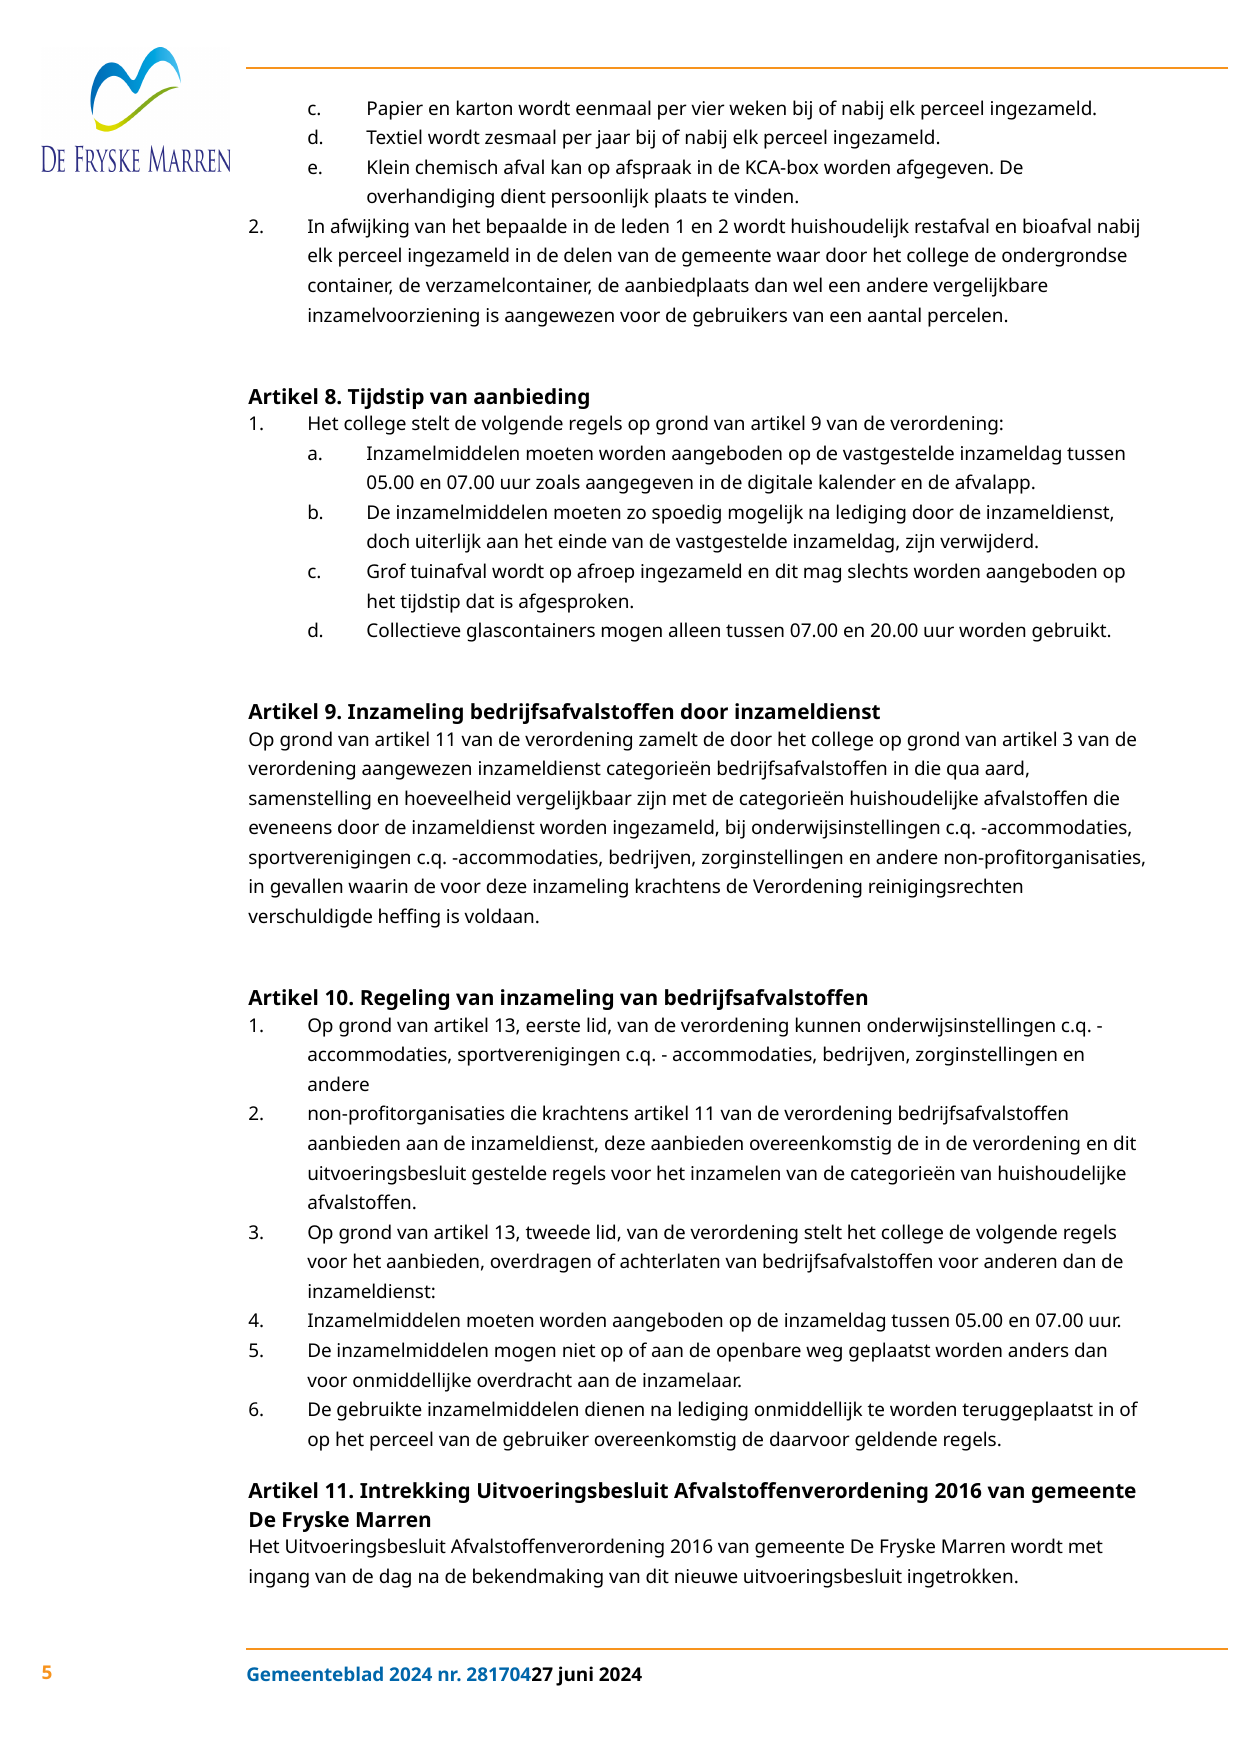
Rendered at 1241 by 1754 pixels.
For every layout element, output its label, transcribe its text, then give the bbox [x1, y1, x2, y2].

list De gebruikte inzamelmiddelen dienen na lediging onmiddellijk te worden teruggeplaatst in of op het perceel van de gebruiker overeenkomstig de daarvoor geldende regels. [248, 1396, 1152, 1452]
list Inzamelmiddelen moeten worden aangeboden op de vastgestelde inzameldag tussen 05.00 en 07.00 uur zoals aangegeven in de digitale kalender en de afvalapp. [307, 440, 1152, 495]
list Grof tuinafval wordt op afroep ingezameld en dit mag slechts worden aangeboden op het tijdstip dat is afgesproken. [307, 558, 1152, 613]
list Papier en karton wordt eenmaal per vier weken bij of nabij elk perceel ingezameld. [307, 95, 1152, 121]
text Artikel 8. Tijdstip van aanbieding [248, 382, 1152, 410]
list Op grond van artikel 13, eerste lid, van de verordening kunnen onderwijsinstellingen c.q. -accommodaties, sportverenigingen c.q. - accommodaties, bedrijven, zorginstellingen en andere [248, 1012, 1152, 1097]
text Artikel 11. Intrekking Uitvoeringsbesluit Afvalstoffenverordening 2016 van gemeente De Fryske Marren [248, 1476, 1152, 1533]
list Textiel wordt zesmaal per jaar bij of nabij elk perceel ingezameld. [307, 124, 1152, 150]
list In afwijking van het bepaalde in de leden 1 en 2 wordt huishoudelijk restafval en bioafval nabij elk perceel ingezameld in de delen van de gemeente waar door het college de ondergrondse container, de verzamelcontainer, de aanbiedplaats dan wel een andere vergelijkbare inzamelvoorziening is aangewezen voor de gebruikers van een aantal percelen. [248, 213, 1152, 328]
text Het Uitvoeringsbesluit Afvalstoffenverordening 2016 van gemeente De Fryske Marren wordt met ingang van de dag na de bekendmaking van dit nieuwe uitvoeringsbesluit ingetrokken. [248, 1533, 1152, 1588]
text Artikel 9. Inzameling bedrijfsafvalstoffen door inzameldienst [248, 697, 1152, 726]
text Artikel 10. Regeling van inzameling van bedrijfsafvalstoffen [248, 983, 1152, 1012]
list De inzamelmiddelen mogen niet op of aan de openbare weg geplaatst worden anders dan voor onmiddellijke overdracht aan de inzamelaar. [248, 1337, 1152, 1392]
list Inzamelmiddelen moeten worden aangeboden op de inzameldag tussen 05.00 en 07.00 uur. [248, 1308, 1152, 1333]
list De inzamelmiddelen moeten zo spoedig mogelijk na lediging door de inzameldienst, doch uiterlijk aan het einde van de vastgestelde inzameldag, zijn verwijderd. [307, 499, 1152, 554]
picture [41, 47, 231, 172]
list non-profitorganisaties die krachtens artikel 11 van de verordening bedrijfsafvalstoffen aanbieden aan de inzameldienst, deze aanbieden overeenkomstig de in de verordening en dit uitvoeringsbesluit gestelde regels voor het inzamelen van de categorieën van huishoudelijke afvalstoffen. [248, 1101, 1152, 1215]
list Collectieve glascontainers mogen alleen tussen 07.00 en 20.00 uur worden gebruikt. [307, 617, 1152, 643]
list Op grond van artikel 13, tweede lid, van de verordening stelt het college de volgende regels voor het aanbieden, overdragen of achterlaten van bedrijfsafvalstoffen voor anderen dan de inzameldienst: [248, 1219, 1152, 1304]
list Klein chemisch afval kan op afspraak in de KCA-box worden afgegeven. De overhandiging dient persoonlijk plaats te vinden. [307, 154, 1152, 209]
text Op grond van artikel 11 van de verordening zamelt de door het college op grond van artikel 3 van de verordening aangewezen inzameldienst categorieën bedrijfsafvalstoffen in die qua aard, samenstelling en hoeveelheid vergelijkbaar zijn met de categorieën huishoudelijke afvalstoffen die eveneens door de inzameldienst worden ingezameld, bij onderwijsinstellingen c.q. -accommodaties, sportverenigingen c.q. -accommodaties, bedrijven, zorginstellingen en andere non-profitorganisaties, in gevallen waarin de voor deze inzameling krachtens de Verordening reinigingsrechten verschuldigde heffing is voldaan. [248, 726, 1152, 929]
list Het college stelt de volgende regels op grond van artikel 9 van de verordening: [248, 410, 1152, 436]
